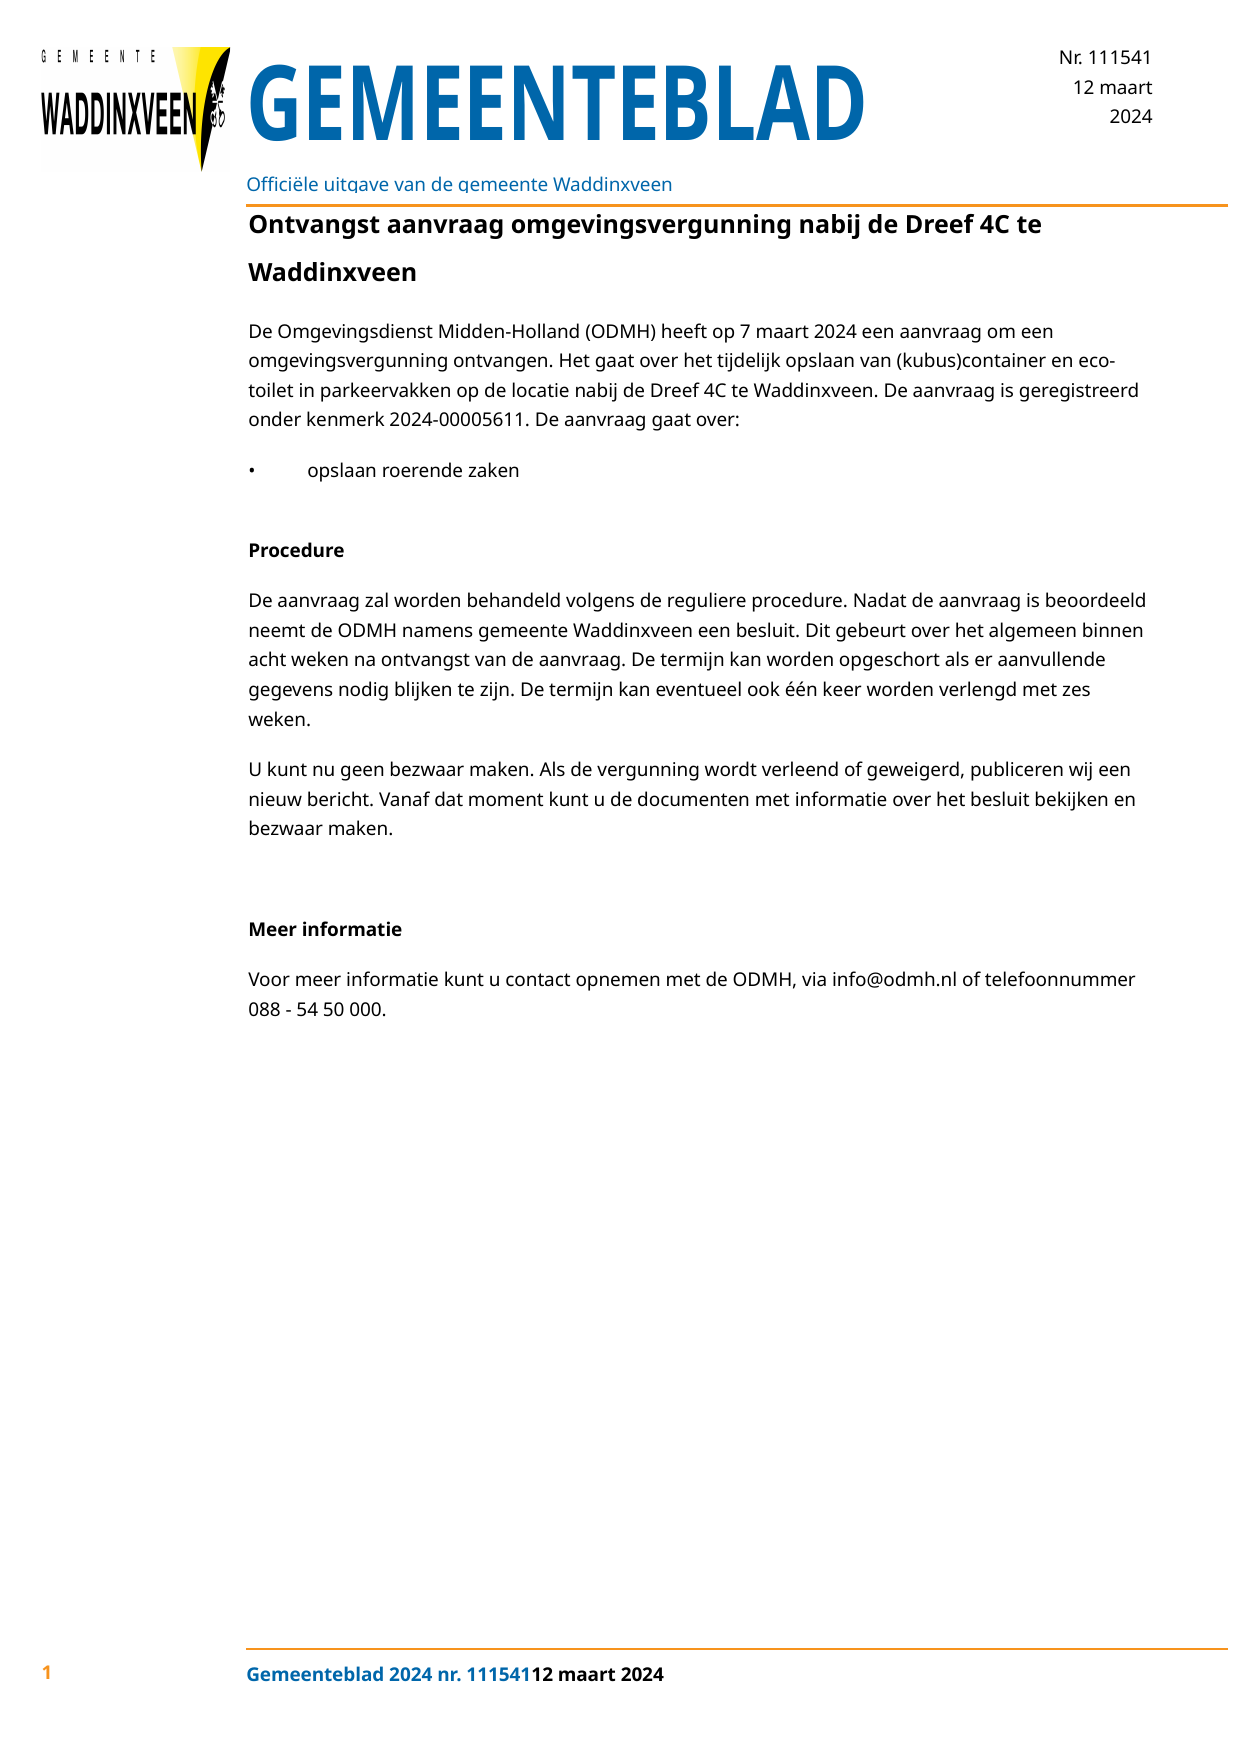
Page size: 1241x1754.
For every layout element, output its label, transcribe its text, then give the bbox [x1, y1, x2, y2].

text De aanvraag zal worden behandeld volgens de reguliere procedure. Nadat de aanvraag is beoordeeld neemt de ODMH namens gemeente Waddinxveen een besluit. Dit gebeurt over het algemeen binnen acht weken na ontvangst van de aanvraag. De termijn kan worden opgeschort als er aanvullende gegevens nodig blijken te zijn. De termijn kan eventueel ook één keer worden verlengd met zes weken. [248, 587, 1152, 732]
text Procedure [248, 537, 1152, 563]
picture [41, 47, 231, 172]
list opslaan roerende zaken [248, 457, 1152, 483]
text Voor meer informatie kunt u contact opnemen met de ODMH, via info@odmh.nl of telefoonnummer 088 - 54 50 000. [248, 967, 1152, 1022]
text De Omgevingsdienst Midden-Holland (ODMH) heeft op 7 maart 2024 een aanvraag om een omgevingsvergunning ontvangen. Het gaat over het tijdelijk opslaan van (kubus)container en eco-toilet in parkeervakken op de locatie nabij de Dreef 4C te Waddinxveen. De aanvraag is geregistreerd onder kenmerk 2024-00005611. De aanvraag gaat over: [248, 318, 1152, 432]
text U kunt nu geen bezwaar maken. Als de vergunning wordt verleend of geweigerd, publiceren wij een nieuw bericht. Vanaf dat moment kunt u de documenten met informatie over het besluit bekijken en bezwaar maken. [248, 756, 1152, 841]
text Ontvangst aanvraag omgevingsvergunning nabij de Dreef 4C te Waddinxveen [248, 207, 1152, 288]
text Meer informatie [248, 916, 1152, 942]
